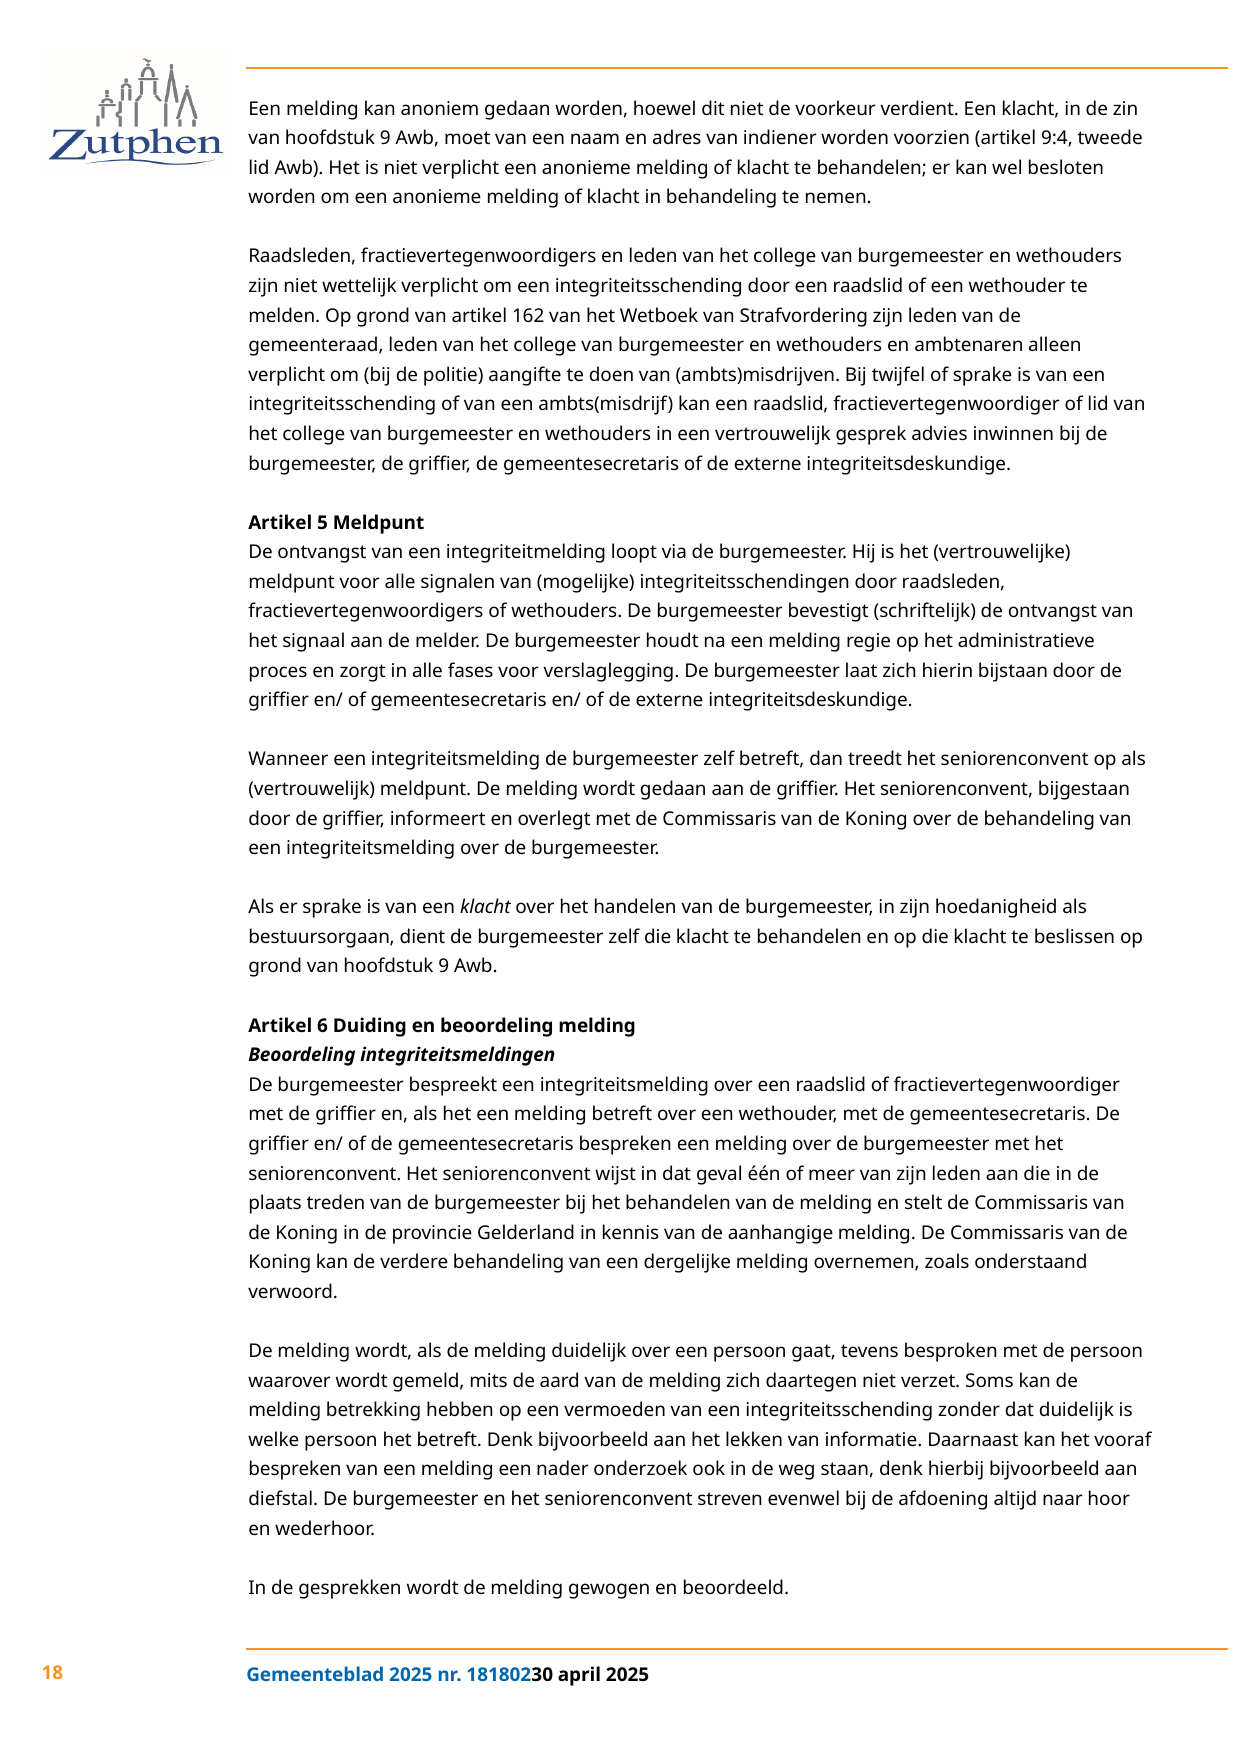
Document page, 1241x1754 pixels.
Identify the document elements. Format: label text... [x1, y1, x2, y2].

text Raadsleden, fractievertegenwoordigers en leden van het college van burgemeester en wethouders zijn niet wettelijk verplicht om een integriteitsschending door een raadslid of een wethouder te melden. Op grond van artikel 162 van het Wetboek van Strafvordering zijn leden van de gemeenteraad, leden van het college van burgemeester en wethouders en ambtenaren alleen verplicht om (bij de politie) aangifte te doen van (ambts)misdrijven. Bij twijfel of sprake is van een integriteitsschending of van een ambts(misdrijf) kan een raadslid, fractievertegenwoordiger of lid van het college van burgemeester en wethouders in een vertrouwelijk gesprek advies inwinnen bij de burgemeester, de griffier, de gemeentesecretaris of de externe integriteitsdeskundige. [248, 243, 1152, 476]
picture [41, 47, 231, 172]
text Een melding kan anoniem gedaan worden, hoewel dit niet de voorkeur verdient. Een klacht, in de zin van hoofdstuk 9 Awb, moet van een naam en adres van indiener worden voorzien (artikel 9:4, tweede lid Awb). Het is niet verplicht een anonieme melding of klacht te behandelen; er kan wel besloten worden om een anonieme melding of klacht in behandeling te nemen. [248, 95, 1152, 209]
text Beoordeling integriteitsmeldingen [248, 1041, 1152, 1067]
text De ontvangst van een integriteitmelding loopt via de burgemeester. Hij is het (vertrouwelijke) meldpunt voor alle signalen van (mogelijke) integriteitsschendingen door raadsleden, fractievertegenwoordigers of wethouders. De burgemeester bevestigt (schriftelijk) de ontvangst van het signaal aan de melder. De burgemeester houdt na een melding regie op het administratieve proces en zorgt in alle fases voor verslaglegging. De burgemeester laat zich hierin bijstaan door de griffier en/ of gemeentesecretaris en/ of de externe integriteitsdeskundige. [248, 538, 1152, 712]
text In de gesprekken wordt de melding gewogen en beoordeeld. [248, 1574, 1152, 1600]
text Als er sprake is van een klacht over het handelen van de burgemeester, in zijn hoedanigheid als bestuursorgaan, dient de burgemeester zelf die klacht te behandelen en op die klacht te beslissen op grond van hoofdstuk 9 Awb. [248, 893, 1152, 978]
text Artikel 5 Meldpunt [248, 509, 1152, 535]
text De burgemeester bespreekt een integriteitsmelding over een raadslid of fractievertegenwoordiger met de griffier en, als het een melding betreft over een wethouder, met de gemeentesecretaris. De griffier en/ of de gemeentesecretaris bespreken een melding over de burgemeester met het seniorenconvent. Het seniorenconvent wijst in dat geval één of meer van zijn leden aan die in de plaats treden van de burgemeester bij het behandelen van de melding en stelt de Commissaris van de Koning in de provincie Gelderland in kennis van de aanhangige melding. De Commissaris van de Koning kan de verdere behandeling van een dergelijke melding overnemen, zoals onderstaand verwoord. [248, 1071, 1152, 1304]
text Wanneer een integriteitsmelding de burgemeester zelf betreft, dan treedt het seniorenconvent op als (vertrouwelijk) meldpunt. De melding wordt gedaan aan de griffier. Het seniorenconvent, bijgestaan door de griffier, informeert en overlegt met de Commissaris van de Koning over de behandeling van een integriteitsmelding over de burgemeester. [248, 746, 1152, 860]
text Artikel 6 Duiding en beoordeling melding [248, 1012, 1152, 1038]
text De melding wordt, als de melding duidelijk over een persoon gaat, tevens besproken met de persoon waarover wordt gemeld, mits de aard van de melding zich daartegen niet verzet. Soms kan de melding betrekking hebben op een vermoeden van een integriteitsschending zonder dat duidelijk is welke persoon het betreft. Denk bijvoorbeeld aan het lekken van informatie. Daarnaast kan het vooraf bespreken van een melding een nader onderzoek ook in de weg staan, denk hierbij bijvoorbeeld aan diefstal. De burgemeester en het seniorenconvent streven evenwel bij de afdoening altijd naar hoor en wederhoor. [248, 1337, 1152, 1541]
